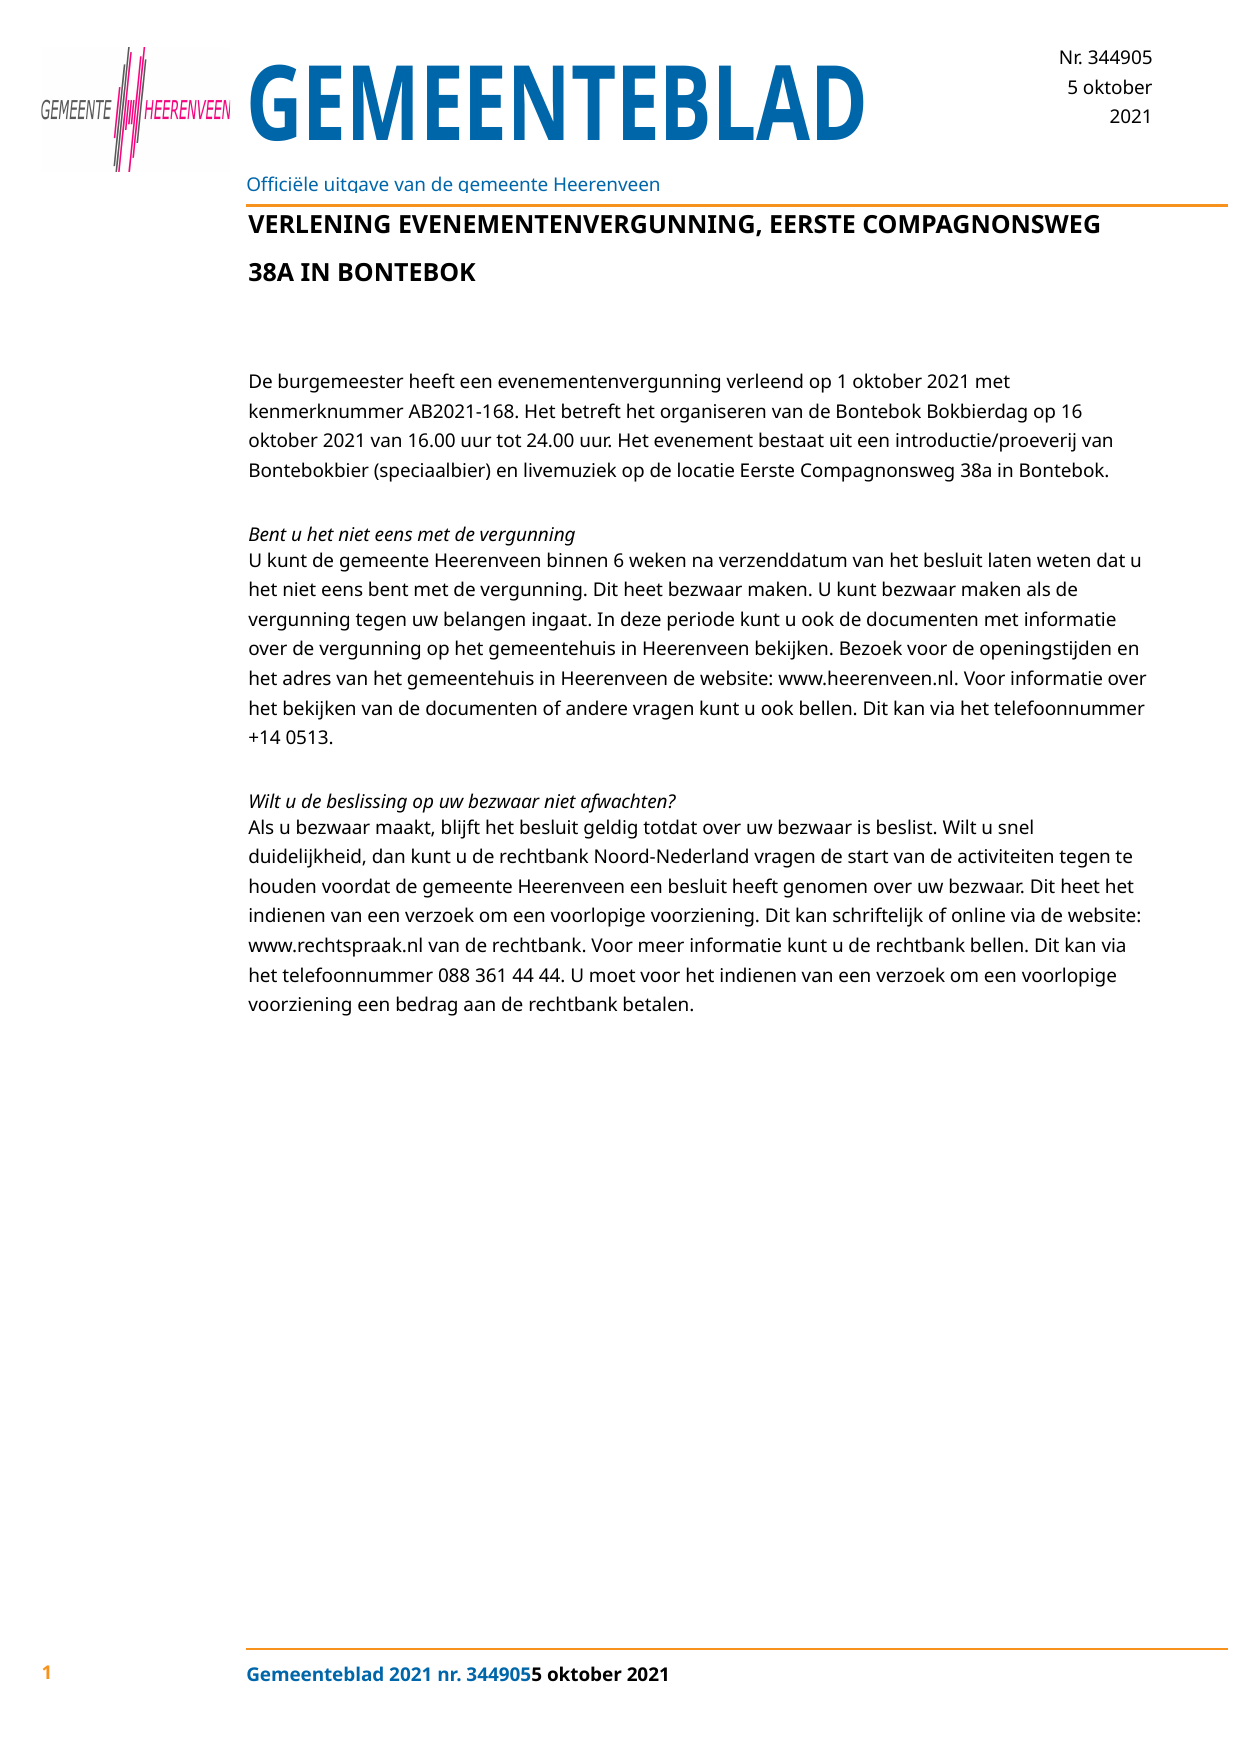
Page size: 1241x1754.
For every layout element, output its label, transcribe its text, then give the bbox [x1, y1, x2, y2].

picture [41, 47, 231, 172]
text Als u bezwaar maakt, blijft het besluit geldig totdat over uw bezwaar is beslist. Wilt u snel duidelijkheid, dan kunt u de rechtbank Noord-Nederland vragen de start van de activiteiten tegen te houden voordat de gemeente Heerenveen een besluit heeft genomen over uw bezwaar. Dit heet het indienen van een verzoek om een voorlopige voorziening. Dit kan schriftelijk of online via de website: www.rechtspraak.nl van de rechtbank. Voor meer informatie kunt u de rechtbank bellen. Dit kan via het telefoonnummer 088 361 44 44. U moet voor het indienen van een verzoek om een voorlopige voorziening een bedrag aan de rechtbank betalen. [248, 814, 1152, 1017]
text Wilt u de beslissing op uw bezwaar niet afwachten? [248, 788, 1152, 814]
text U kunt de gemeente Heerenveen binnen 6 weken na verzenddatum van het besluit laten weten dat u het niet eens bent met de vergunning. Dit heet bezwaar maken. U kunt bezwaar maken als de vergunning tegen uw belangen ingaat. In deze periode kunt u ook de documenten met informatie over de vergunning op het gemeentehuis in Heerenveen bekijken. Bezoek voor de openingstijden en het adres van het gemeentehuis in Heerenveen de website: www.heerenveen.nl. Voor informatie over het bekijken van de documenten of andere vragen kunt u ook bellen. Dit kan via het telefoonnummer +14 0513. [248, 547, 1152, 750]
text Bent u het niet eens met de vergunning [248, 521, 1152, 547]
text VERLENING EVENEMENTENVERGUNNING, EERSTE COMPAGNONSWEG 38A IN BONTEBOK [248, 207, 1152, 288]
text De burgemeester heeft een evenementenvergunning verleend op 1 oktober 2021 met kenmerknummer AB2021-168. Het betreft het organiseren van de Bontebok Bokbierdag op 16 oktober 2021 van 16.00 uur tot 24.00 uur. Het evenement bestaat uit een introductie/proeverij van Bontebokbier (speciaalbier) en livemuziek op de locatie Eerste Compagnonsweg 38a in Bontebok. [248, 368, 1152, 483]
